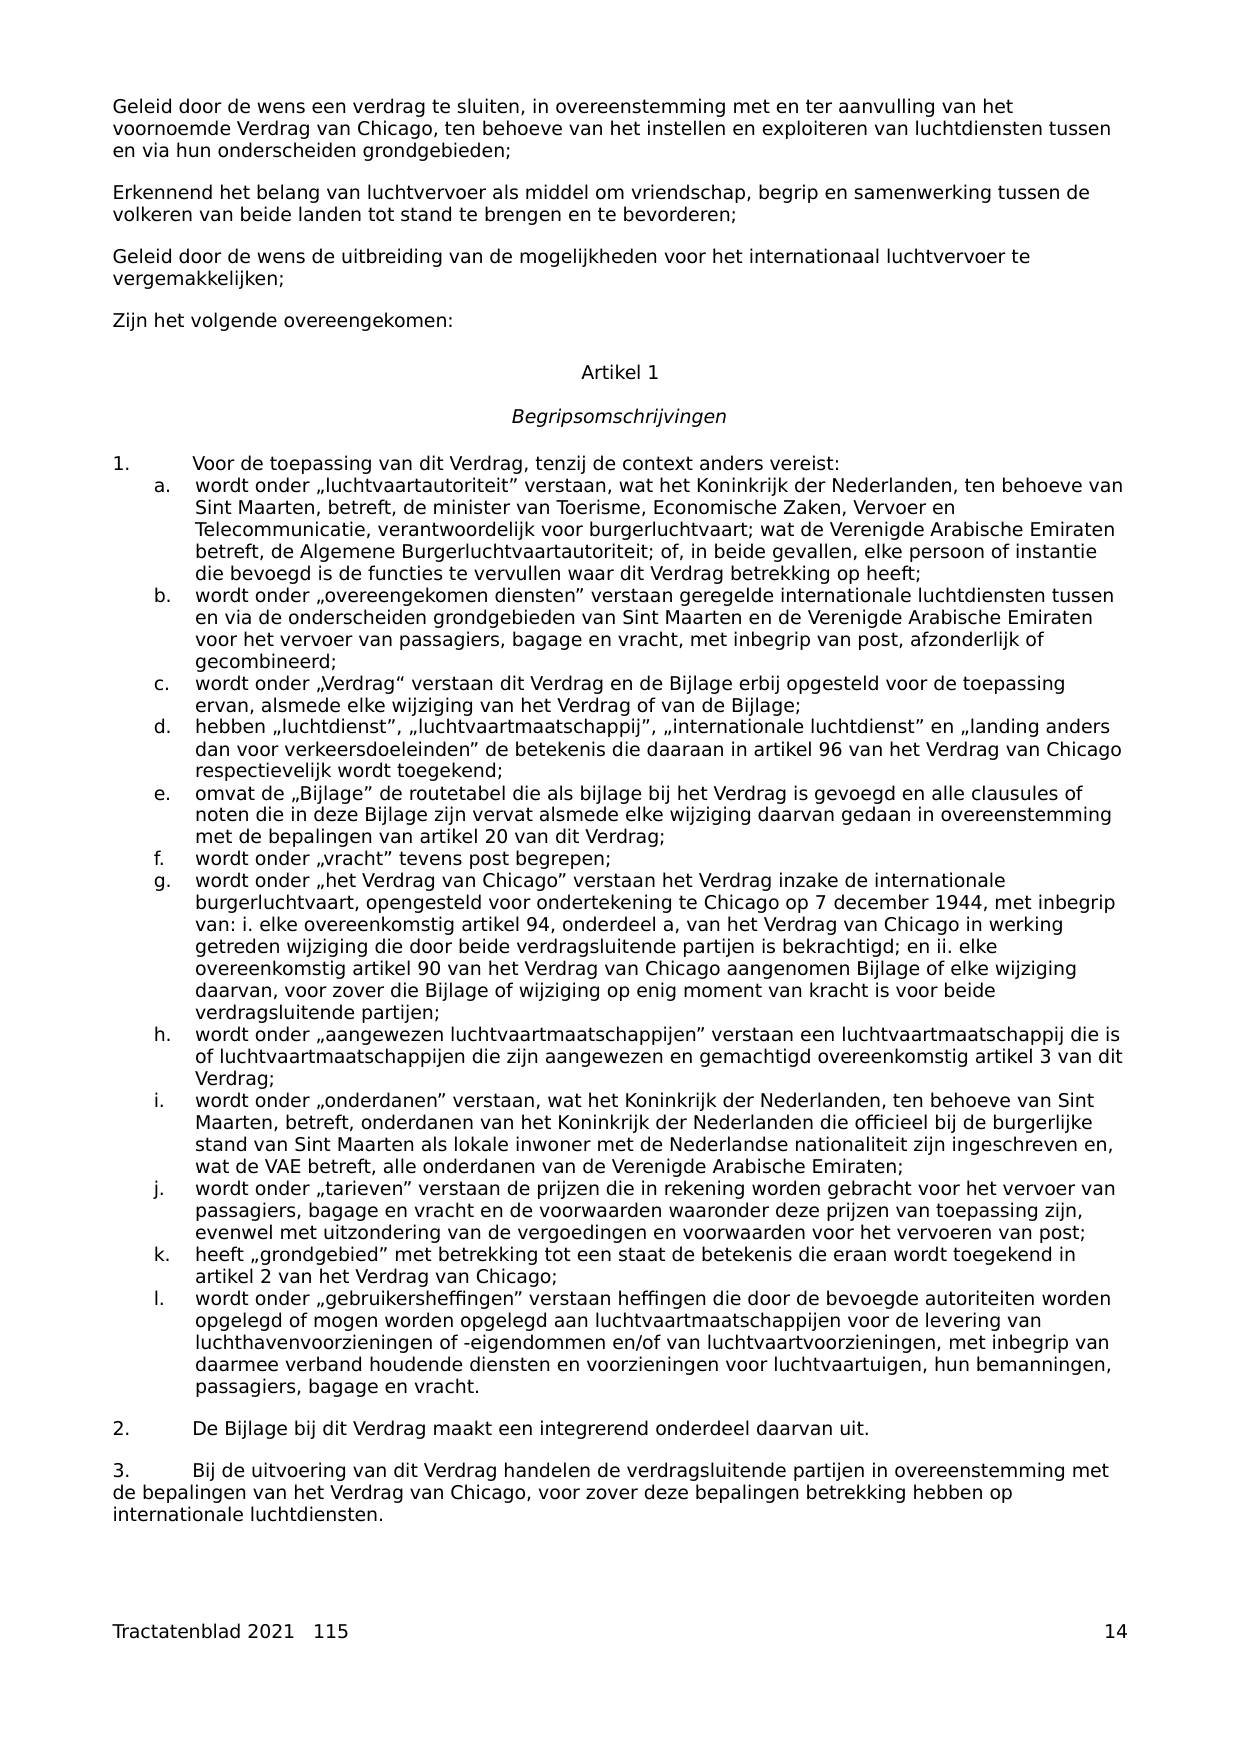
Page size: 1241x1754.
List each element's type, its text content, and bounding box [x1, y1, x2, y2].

text h. wordt onder „aangewezen luchtvaartmaatschappijen” verstaan een luchtvaartmaatschappij die is of luchtvaartmaatschappijen die zijn aangewezen en gemachtigd overeenkomstig artikel 3 van dit Verdrag; [153, 1024, 1128, 1090]
text e. omvat de „Bijlage” de routetabel die als bijlage bij het Verdrag is gevoegd en alle clausules of noten die in deze Bijlage zijn vervat alsmede elke wijziging daarvan gedaan in overeenstemming met de bepalingen van artikel 20 van dit Verdrag; [153, 782, 1128, 848]
text k. heeft „grondgebied” met betrekking tot een staat de betekenis die eraan wordt toegekend in artikel 2 van het Verdrag van Chicago; [153, 1244, 1128, 1288]
text g. wordt onder „het Verdrag van Chicago” verstaan het Verdrag inzake de internationale burgerluchtvaart, opengesteld voor ondertekening te Chicago op 7 december 1944, met inbegrip van: i. elke overeenkomstig artikel 94, onderdeel a, van het Verdrag van Chicago in werking getreden wijziging die door beide verdragsluitende partijen is bekrachtigd; en ii. elke overeenkomstig artikel 90 van het Verdrag van Chicago aangenomen Bijlage of elke wijziging daarvan, voor zover die Bijlage of wijziging op enig moment van kracht is voor beide verdragsluitende partijen; [153, 870, 1128, 1024]
text a. wordt onder „luchtvaartautoriteit” verstaan, wat het Koninkrijk der Nederlanden, ten behoeve van Sint Maarten, betreft, de minister van Toerisme, Economische Zaken, Vervoer en Telecommunicatie, verantwoordelijk voor burgerluchtvaart; wat de Verenigde Arabische Emiraten betreft, de Algemene Burgerluchtvaartautoriteit; of, in beide gevallen, elke persoon of instantie die bevoegd is de functies te vervullen waar dit Verdrag betrekking op heeft; [153, 475, 1128, 584]
text 1. Voor de toepassing van dit Verdrag, tenzij de context anders vereist: [112, 453, 1128, 475]
text Zijn het volgende overeengekomen: [112, 310, 1128, 332]
text 2. De Bijlage bij dit Verdrag maakt een integrerend onderdeel daarvan uit. [112, 1418, 1128, 1440]
text c. wordt onder „Verdrag“ verstaan dit Verdrag en de Bijlage erbij opgesteld voor de toepassing ervan, alsmede elke wijziging van het Verdrag of van de Bijlage; [153, 672, 1128, 716]
text j. wordt onder „tarieven” verstaan de prijzen die in rekening worden gebracht voor het vervoer van passagiers, bagage en vracht en de voorwaarden waaronder deze prijzen van toepassing zijn, evenwel met uitzondering van de vergoedingen en voorwaarden voor het vervoeren van post; [153, 1178, 1128, 1244]
text 3. Bij de uitvoering van dit Verdrag handelen de verdragsluitende partijen in overeenstemming met de bepalingen van het Verdrag van Chicago, voor zover deze bepalingen betrekking hebben op internationale luchtdiensten. [112, 1460, 1128, 1526]
text i. wordt onder „onderdanen” verstaan, wat het Koninkrijk der Nederlanden, ten behoeve van Sint Maarten, betreft, onderdanen van het Koninkrijk der Nederlanden die officieel bij de burgerlijke stand van Sint Maarten als lokale inwoner met de Nederlandse nationaliteit zijn ingeschreven en, wat de VAE betreft, alle onderdanen van de Verenigde Arabische Emiraten; [153, 1090, 1128, 1178]
text d. hebben „luchtdienst”, „luchtvaartmaatschappij”, „internationale luchtdienst” en „landing anders dan voor verkeersdoeleinden” de betekenis die daaraan in artikel 96 van het Verdrag van Chicago respectievelijk wordt toegekend; [153, 716, 1128, 782]
text Geleid door de wens een verdrag te sluiten, in overeenstemming met en ter aanvulling van het voornoemde Verdrag van Chicago, ten behoeve van het instellen en exploiteren van luchtdiensten tussen en via hun onderscheiden grondgebieden; [112, 96, 1128, 162]
text Erkennend het belang van luchtvervoer als middel om vriendschap, begrip en samenwerking tussen de volkeren van beide landen tot stand te brengen en te bevorderen; [112, 182, 1128, 226]
text l. wordt onder „gebruikersheffingen” verstaan heffingen die door de bevoegde autoriteiten worden opgelegd of mogen worden opgelegd aan luchtvaartmaatschappijen voor de levering van luchthavenvoorzieningen of -eigendommen en/of van luchtvaartvoorzieningen, met inbegrip van daarmee verband houdende diensten en voorzieningen voor luchtvaartuigen, hun bemanningen, passagiers, bagage en vracht. [153, 1288, 1128, 1398]
text Geleid door de wens de uitbreiding van de mogelijkheden voor het internationaal luchtvervoer te vergemakkelijken; [112, 246, 1128, 290]
text f. wordt onder „vracht” tevens post begrepen; [153, 848, 1128, 870]
subtitle Artikel 1 Begripsomschrijvingen [112, 362, 1128, 428]
text b. wordt onder „overeengekomen diensten” verstaan geregelde internationale luchtdiensten tussen en via de onderscheiden grondgebieden van Sint Maarten en de Verenigde Arabische Emiraten voor het vervoer van passagiers, bagage en vracht, met inbegrip van post, afzonderlijk of gecombineerd; [153, 584, 1128, 672]
